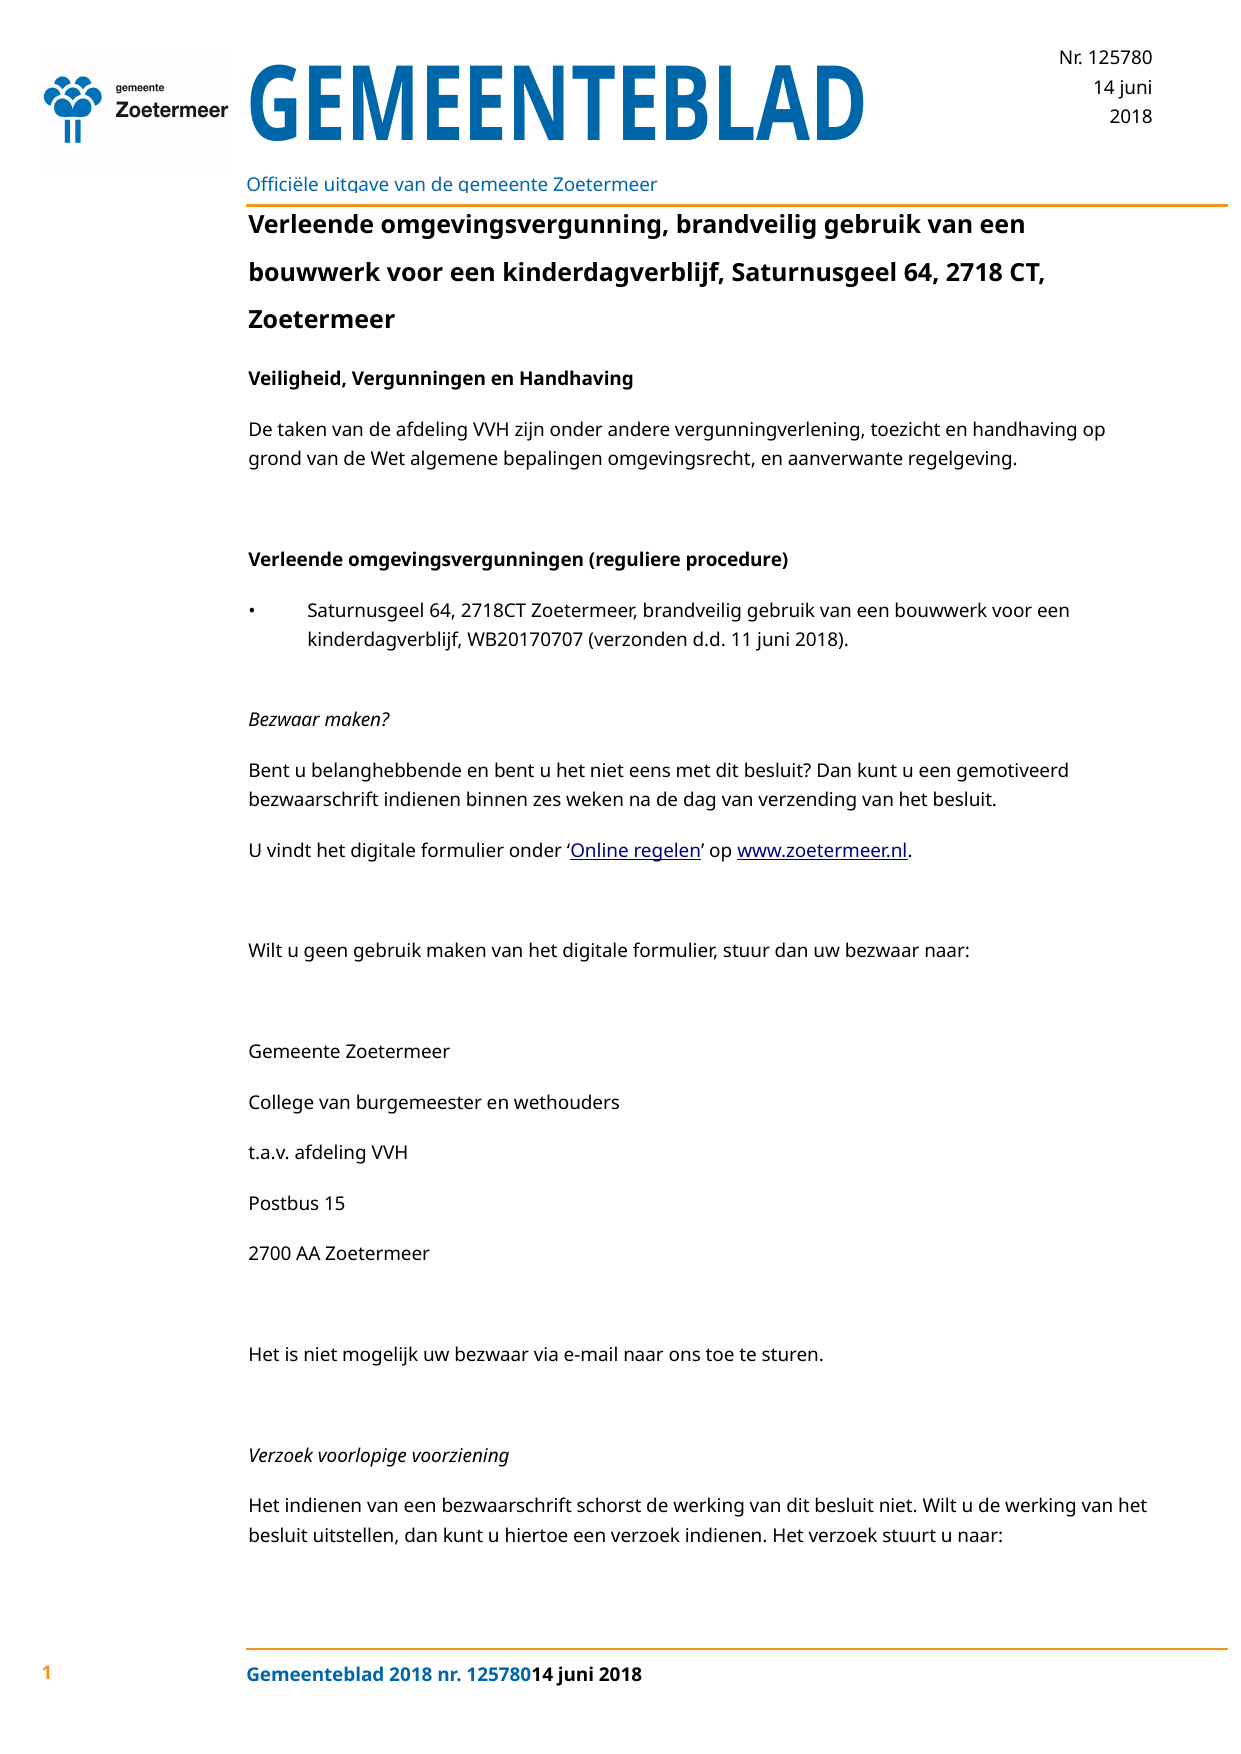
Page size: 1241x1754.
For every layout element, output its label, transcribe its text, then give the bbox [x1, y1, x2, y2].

text Verzoek voorlopige voorziening [248, 1442, 1152, 1467]
text 2700 AA Zoetermeer [248, 1240, 1152, 1266]
text Bent u belanghebbende en bent u het niet eens met dit besluit? Dan kunt u een gemotiveerd bezwaarschrift indienen binnen zes weken na de dag van verzending van het besluit. [248, 757, 1152, 812]
text Wilt u geen gebruik maken van het digitale formulier, stuur dan uw bezwaar naar: [248, 938, 1152, 963]
picture [41, 47, 231, 172]
text Verleende omgevingsvergunning, brandveilig gebruik van een bouwwerk voor een kinderdagverblijf, Saturnusgeel 64, 2718 CT, Zoetermeer [248, 207, 1152, 336]
text De taken van de afdeling VVH zijn onder andere vergunningverlening, toezicht en handhaving op grond van de Wet algemene bepalingen omgevingsrecht, en aanverwante regelgeving. [248, 416, 1152, 471]
text Postbus 15 [248, 1190, 1152, 1215]
text Verleende omgevingsvergunningen (reguliere procedure) [248, 546, 1152, 572]
text t.a.v. afdeling VVH [248, 1139, 1152, 1165]
text Het indienen van een bezwaarschrift schorst de werking van dit besluit niet. Wilt u de werking van het besluit uitstellen, dan kunt u hiertoe een verzoek indienen. Het verzoek stuurt u naar: [248, 1492, 1152, 1547]
text U vindt het digitale formulier onder ‘Online regelen’ op www.zoetermeer.nl. [248, 837, 1152, 862]
text College van burgemeester en wethouders [248, 1089, 1152, 1114]
text Het is niet mogelijk uw bezwaar via e-mail naar ons toe te sturen. [248, 1341, 1152, 1367]
text Gemeente Zoetermeer [248, 1038, 1152, 1064]
list Saturnusgeel 64, 2718CT Zoetermeer, brandveilig gebruik van een bouwwerk voor een kinderdagverblijf, WB20170707 (verzonden d.d. 11 juni 2018). [248, 597, 1152, 652]
text Veiligheid, Vergunningen en Handhaving [248, 366, 1152, 391]
text Bezwaar maken? [248, 706, 1152, 732]
